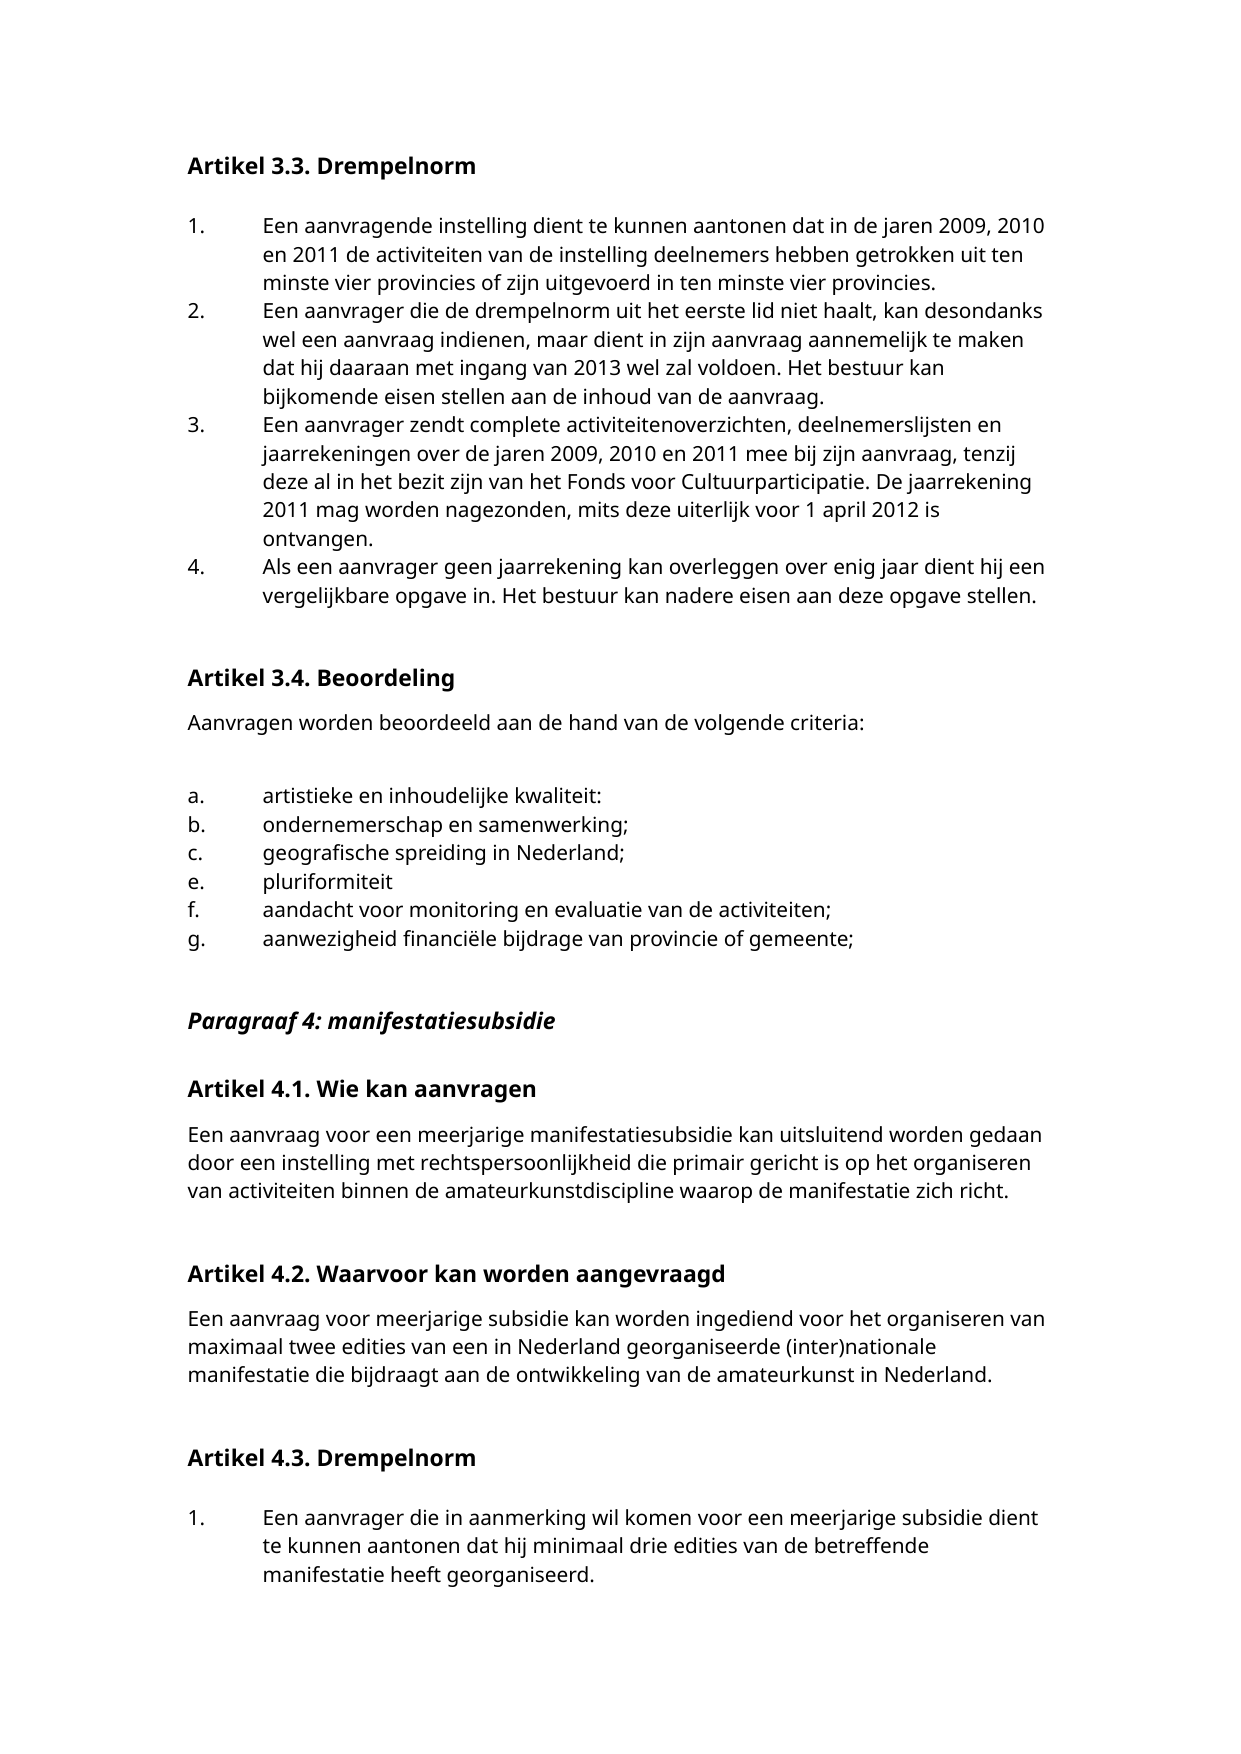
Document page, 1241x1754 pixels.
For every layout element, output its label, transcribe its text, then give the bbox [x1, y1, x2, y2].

list aanwezigheid financiële bijdrage van provincie of gemeente; [187, 924, 1053, 952]
list Als een aanvrager geen jaarrekening kan overleggen over enig jaar dient hij een vergelijkbare opgave in. Het bestuur kan nadere eisen aan deze opgave stellen. [187, 552, 1053, 609]
list aandacht voor monitoring en evaluatie van de activiteiten; [187, 895, 1053, 924]
list ondernemerschap en samenwerking; [187, 810, 1053, 838]
list Een aanvragende instelling dient te kunnen aantonen dat in de jaren 2009, 2010 en 2011 de activiteiten van de instelling deelnemers hebben getrokken uit ten minste vier provincies of zijn uitgevoerd in ten minste vier provincies. [187, 211, 1053, 297]
list Een aanvrager die de drempelnorm uit het eerste lid niet haalt, kan desondanks wel een aanvraag indienen, maar dient in zijn aanvraag aannemelijk te maken dat hij daaraan met ingang van 2013 wel zal voldoen. Het bestuur kan bijkomende eisen stellen aan de inhoud van de aanvraag. [187, 297, 1053, 410]
list artistieke en inhoudelijke kwaliteit: [187, 782, 1053, 810]
subtitle Artikel 4.3. Drempelnorm [187, 1442, 1053, 1473]
list Een aanvrager die in aanmerking wil komen voor een meerjarige subsidie dient te kunnen aantonen dat hij minimaal drie edities van de betreffende manifestatie heeft georganiseerd. [187, 1503, 1053, 1588]
subtitle Artikel 4.2. Waarvoor kan worden aangevraagd [187, 1257, 1053, 1289]
text Een aanvraag voor een meerjarige manifestatiesubsidie kan uitsluitend worden gedaan door een instelling met rechtspersoonlijkheid die primair gericht is op het organiseren van activiteiten binnen de amateurkunstdiscipline waarop de manifestatie zich richt. [187, 1120, 1053, 1205]
subtitle Artikel 3.4. Beoordeling [187, 662, 1053, 693]
list Een aanvrager zendt complete activiteitenoverzichten, deelnemerslijsten en jaarrekeningen over de jaren 2009, 2010 en 2011 mee bij zijn aanvraag, tenzij deze al in het bezit zijn van het Fonds voor Cultuurparticipatie. De jaarrekening 2011 mag worden nagezonden, mits deze uiterlijk voor 1 april 2012 is ontvangen. [187, 410, 1053, 552]
subtitle Artikel 3.3. Drempelnorm [187, 150, 1053, 181]
text Een aanvraag voor meerjarige subsidie kan worden ingediend voor het organiseren van maximaal twee edities van een in Nederland georganiseerde (inter)nationale manifestatie die bijdraagt aan de ontwikkeling van de amateurkunst in Nederland. [187, 1304, 1053, 1389]
list geografische spreiding in Nederland; [187, 838, 1053, 867]
list pluriformiteit [187, 867, 1053, 895]
text Aanvragen worden beoordeeld aan de hand van de volgende criteria: [187, 708, 1053, 737]
subtitle Artikel 4.1. Wie kan aanvragen [187, 1073, 1053, 1105]
subtitle Paragraaf 4: manifestatiesubsidie [187, 1005, 1053, 1036]
